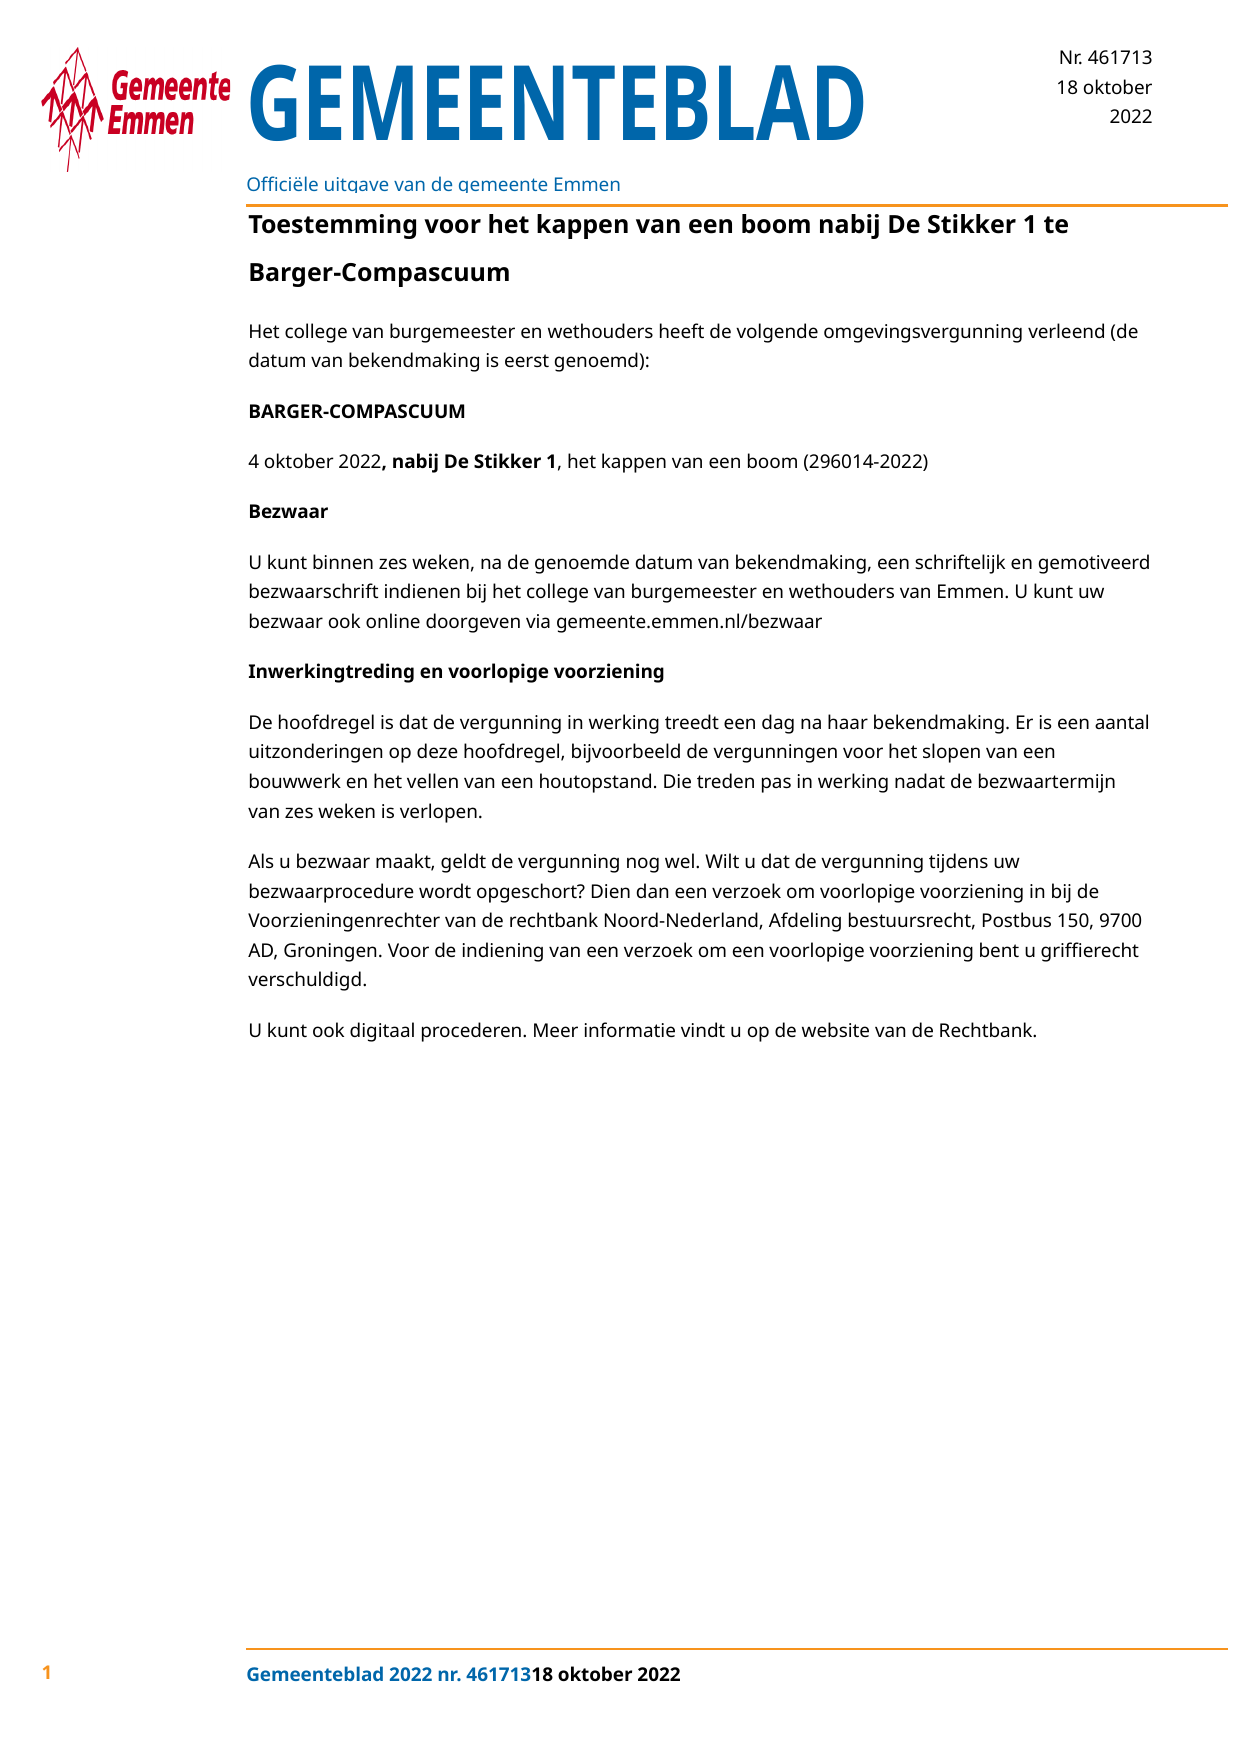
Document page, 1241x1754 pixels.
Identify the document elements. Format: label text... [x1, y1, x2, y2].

text Als u bezwaar maakt, geldt de vergunning nog wel. Wilt u dat de vergunning tijdens uw bezwaarprocedure wordt opgeschort? Dien dan een verzoek om voorlopige voorziening in bij de Voorzieningenrechter van de rechtbank Noord-Nederland, Afdeling bestuursrecht, Postbus 150, 9700 AD, Groningen. Voor de indiening van een verzoek om een voorlopige voorziening bent u griffierecht verschuldigd. [248, 848, 1152, 992]
text Bezwaar [248, 499, 1152, 524]
text U kunt ook digitaal procederen. Meer informatie vindt u op de website van de Rechtbank. [248, 1017, 1152, 1043]
text De hoofdregel is dat de vergunning in werking treedt een dag na haar bekendmaking. Er is een aantal uitzonderingen op deze hoofdregel, bijvoorbeeld de vergunningen voor het slopen van een bouwwerk en het vellen van een houtopstand. Die treden pas in werking nadat de bezwaartermijn van zes weken is verlopen. [248, 709, 1152, 824]
text Inwerkingtreding en voorlopige voorziening [248, 659, 1152, 684]
text 4 oktober 2022, nabij De Stikker 1, het kappen van een boom (296014-2022) [248, 448, 1152, 474]
text Toestemming voor het kappen van een boom nabij De Stikker 1 te Barger-Compascuum [248, 207, 1152, 288]
text Het college van burgemeester en wethouders heeft de volgende omgevingsvergunning verleend (de datum van bekendmaking is eerst genoemd): [248, 318, 1152, 373]
picture [41, 47, 231, 172]
text U kunt binnen zes weken, na de genoemde datum van bekendmaking, een schriftelijk en gemotiveerd bezwaarschrift indienen bij het college van burgemeester en wethouders van Emmen. U kunt uw bezwaar ook online doorgeven via gemeente.emmen.nl/bezwaar [248, 549, 1152, 634]
text BARGER-COMPASCUUM [248, 398, 1152, 424]
